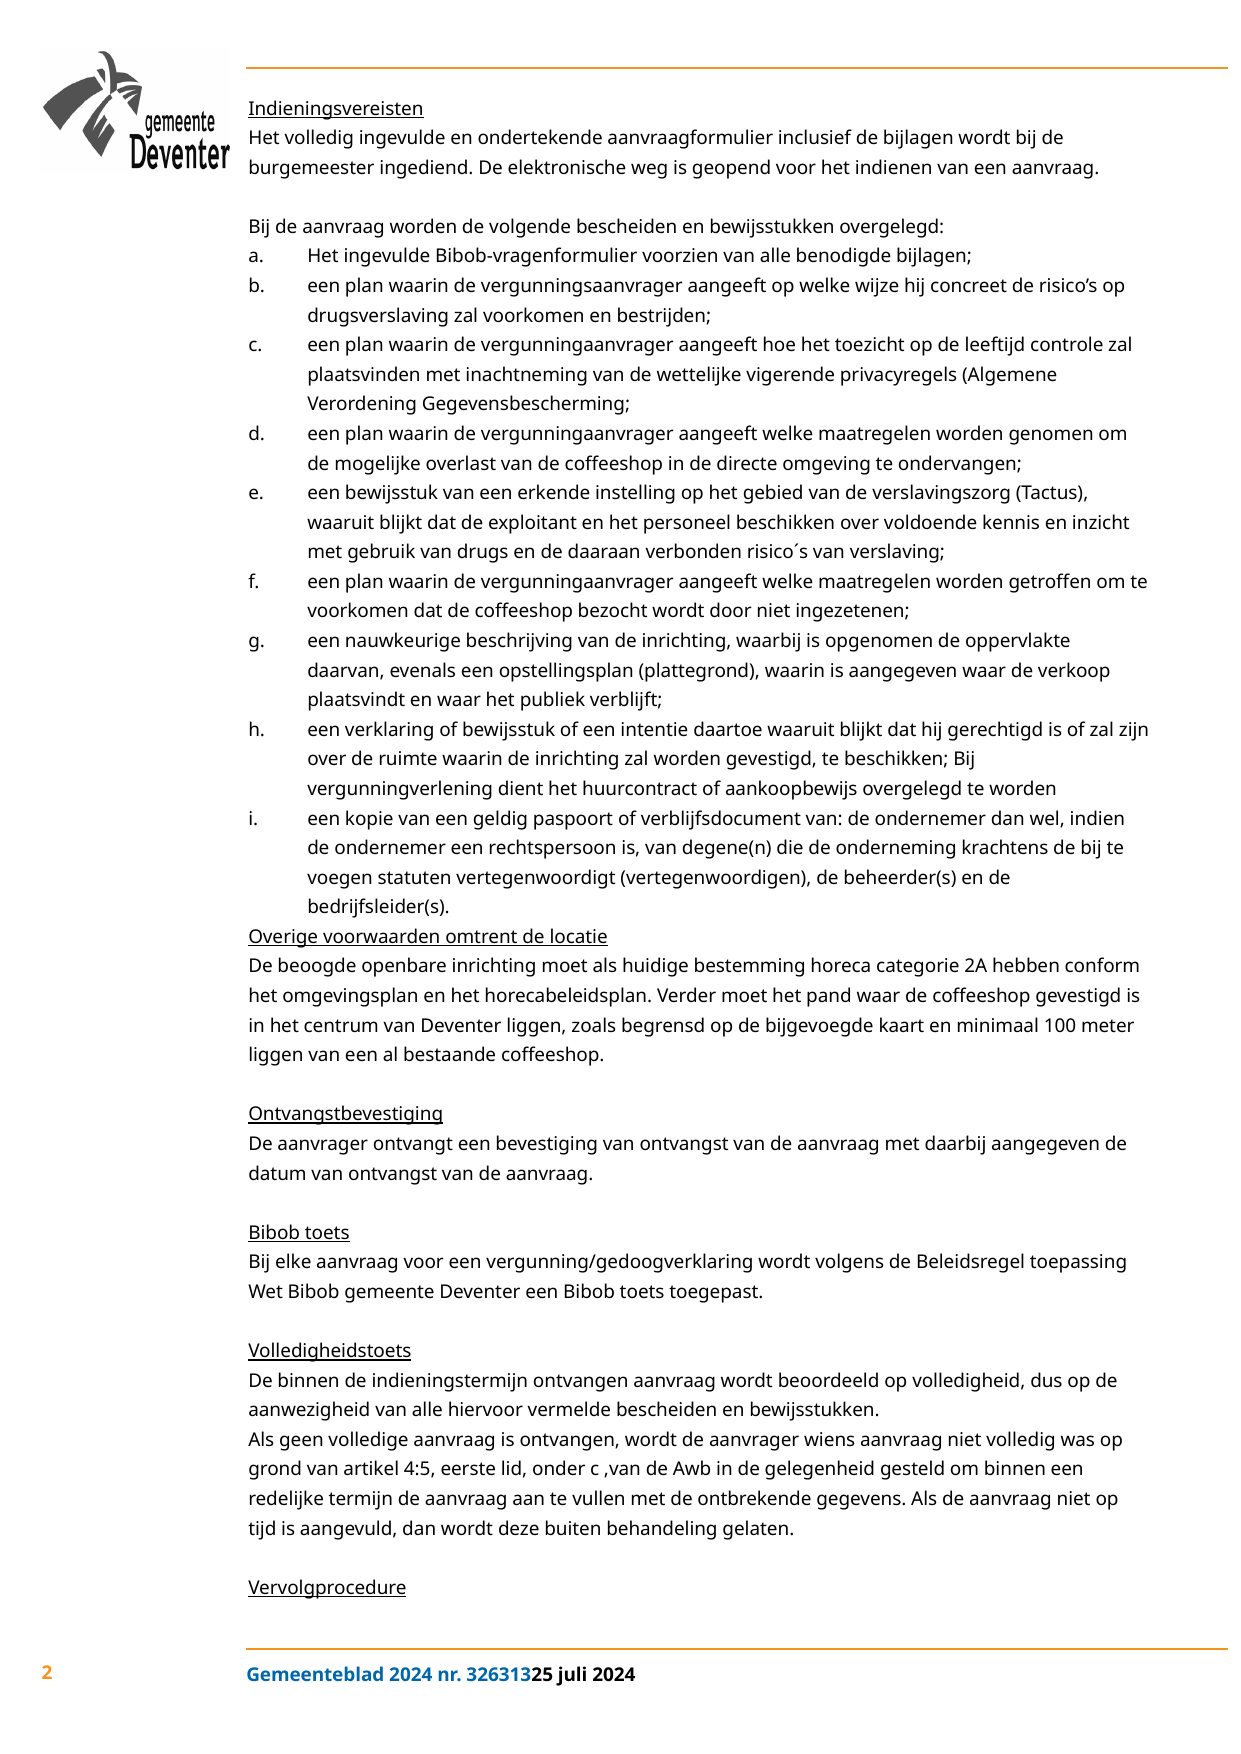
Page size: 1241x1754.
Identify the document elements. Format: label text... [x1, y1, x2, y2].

list een kopie van een geldig paspoort of verblijfsdocument van: de ondernemer dan wel, indien de ondernemer een rechtspersoon is, van degene(n) die de onderneming krachtens de bij te voegen statuten vertegenwoordigt (vertegenwoordigen), de beheerder(s) en de bedrijfsleider(s). [248, 805, 1152, 919]
text Volledigheidstoets [248, 1337, 1152, 1363]
list een verklaring of bewijsstuk of een intentie daartoe waaruit blijkt dat hij gerechtigd is of zal zijn over de ruimte waarin de inrichting zal worden gevestigd, te beschikken; Bij vergunningverlening dient het huurcontract of aankoopbewijs overgelegd te worden [248, 716, 1152, 801]
text De aanvrager ontvangt een bevestiging van ontvangst van de aanvraag met daarbij aangegeven de datum van ontvangst van de aanvraag. [248, 1130, 1152, 1186]
text Overige voorwaarden omtrent de locatie [248, 923, 1152, 949]
text Bij de aanvraag worden de volgende bescheiden en bewijsstukken overgelegd: [248, 213, 1152, 239]
text Indieningsvereisten [248, 95, 1152, 121]
text Als geen volledige aanvraag is ontvangen, wordt de aanvrager wiens aanvraag niet volledig was op grond van artikel 4:5, eerste lid, onder c ,van de Awb in de gelegenheid gesteld om binnen een redelijke termijn de aanvraag aan te vullen met de ontbrekende gegevens. Als de aanvraag niet op tijd is aangevuld, dan wordt deze buiten behandeling gelaten. [248, 1426, 1152, 1541]
picture [41, 47, 231, 172]
list een nauwkeurige beschrijving van de inrichting, waarbij is opgenomen de oppervlakte daarvan, evenals een opstellingsplan (plattegrond), waarin is aangegeven waar de verkoop plaatsvindt en waar het publiek verblijft; [248, 627, 1152, 712]
text De binnen de indieningstermijn ontvangen aanvraag wordt beoordeeld op volledigheid, dus op de aanwezigheid van alle hiervoor vermelde bescheiden en bewijsstukken. [248, 1367, 1152, 1422]
text De beoogde openbare inrichting moet als huidige bestemming horeca categorie 2A hebben conform het omgevingsplan en het horecabeleidsplan. Verder moet het pand waar de coffeeshop gevestigd is in het centrum van Deventer liggen, zoals begrensd op de bijgevoegde kaart en minimaal 100 meter liggen van een al bestaande coffeeshop. [248, 953, 1152, 1067]
list een plan waarin de vergunningsaanvrager aangeeft op welke wijze hij concreet de risico’s op drugsverslaving zal voorkomen en bestrijden; [248, 272, 1152, 328]
text Bibob toets [248, 1219, 1152, 1245]
list een bewijsstuk van een erkende instelling op het gebied van de verslavingszorg (Tactus), waaruit blijkt dat de exploitant en het personeel beschikken over voldoende kennis en inzicht met gebruik van drugs en de daaraan verbonden risico´s van verslaving; [248, 479, 1152, 564]
text Het volledig ingevulde en ondertekende aanvraagformulier inclusief de bijlagen wordt bij de burgemeester ingediend. De elektronische weg is geopend voor het indienen van een aanvraag. [248, 124, 1152, 180]
text Bij elke aanvraag voor een vergunning/gedoogverklaring wordt volgens de Beleidsregel toepassing Wet Bibob gemeente Deventer een Bibob toets toegepast. [248, 1248, 1152, 1304]
list Het ingevulde Bibob-vragenformulier voorzien van alle benodigde bijlagen; [248, 243, 1152, 268]
list een plan waarin de vergunningaanvrager aangeeft welke maatregelen worden getroffen om te voorkomen dat de coffeeshop bezocht wordt door niet ingezetenen; [248, 568, 1152, 623]
text Vervolgprocedure [248, 1574, 1152, 1600]
list een plan waarin de vergunningaanvrager aangeeft welke maatregelen worden genomen om de mogelijke overlast van de coffeeshop in de directe omgeving te ondervangen; [248, 420, 1152, 476]
text Ontvangstbevestiging [248, 1101, 1152, 1126]
list een plan waarin de vergunningaanvrager aangeeft hoe het toezicht op de leeftijd controle zal plaatsvinden met inachtneming van de wettelijke vigerende privacyregels (Algemene Verordening Gegevensbescherming; [248, 331, 1152, 416]
